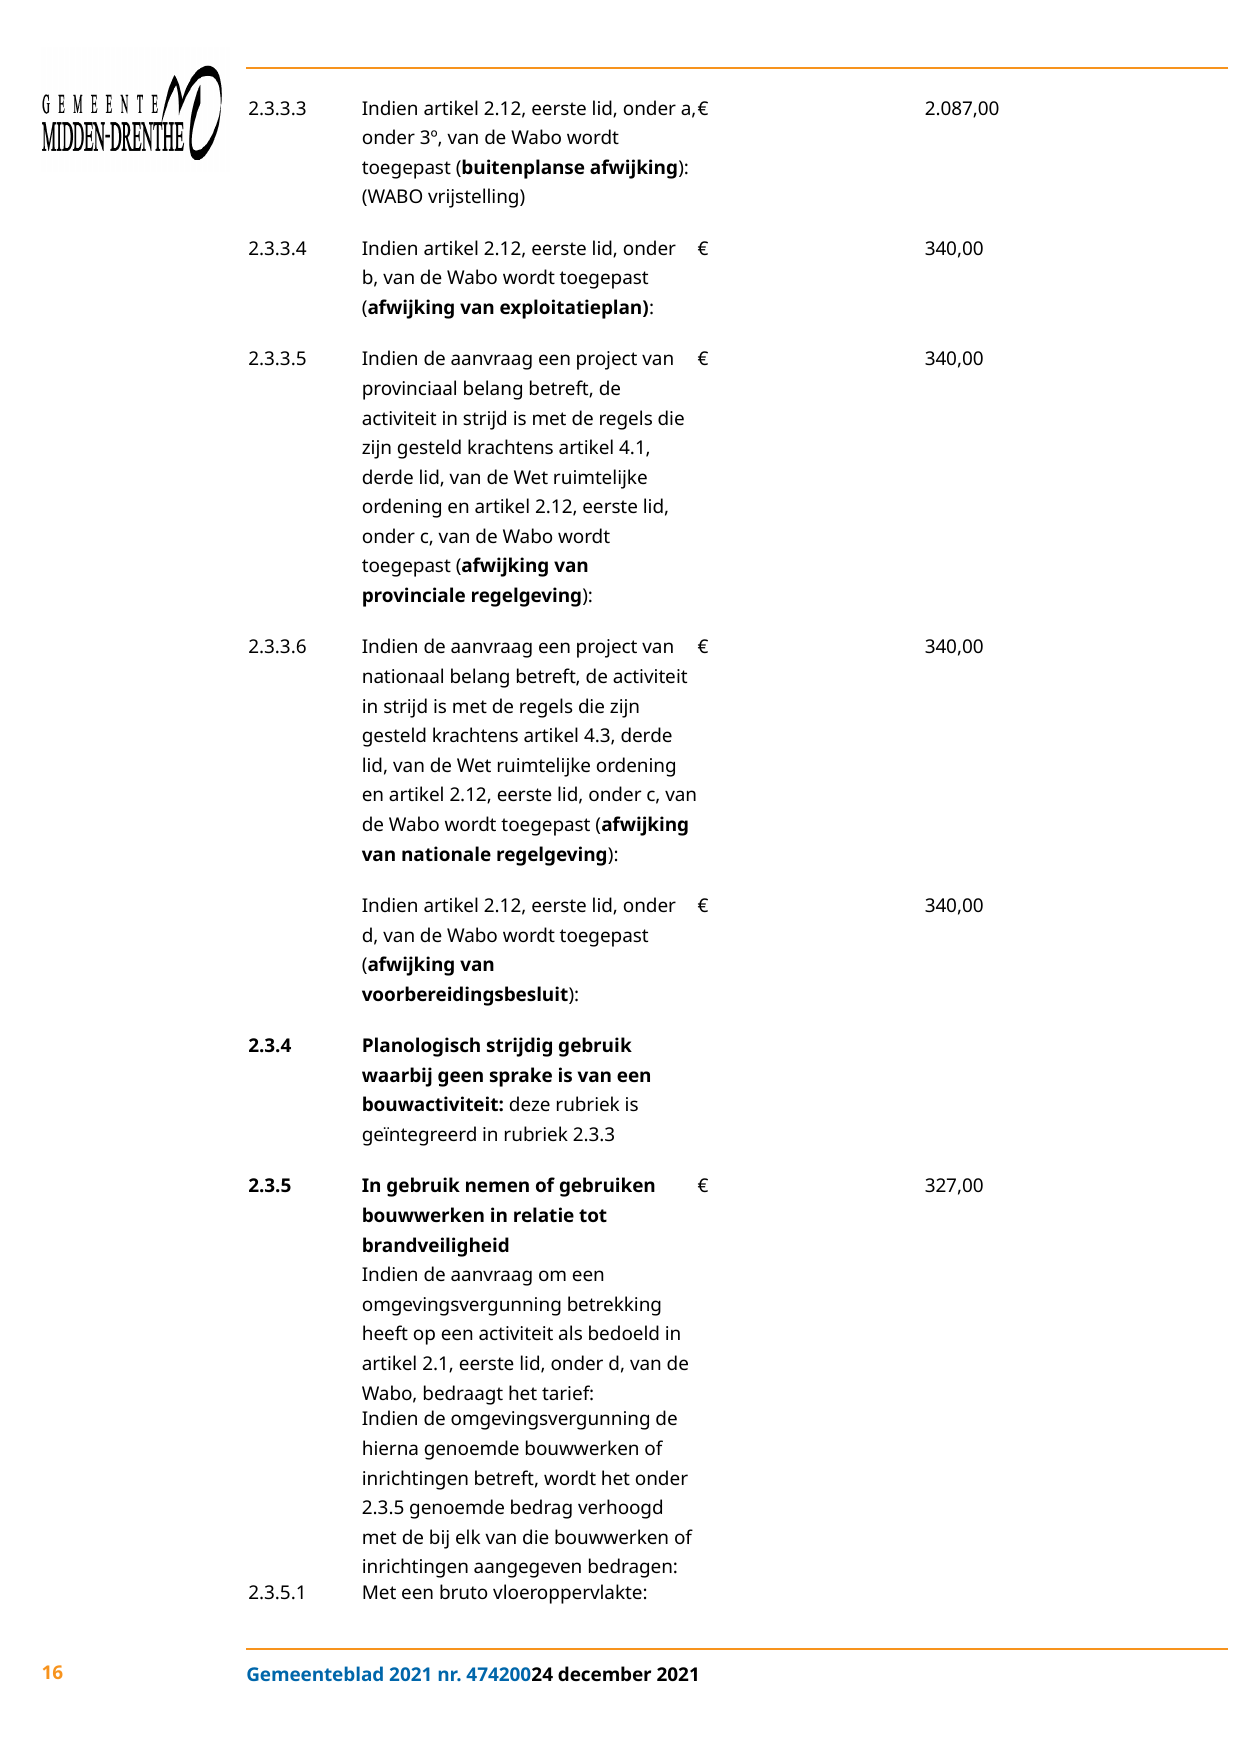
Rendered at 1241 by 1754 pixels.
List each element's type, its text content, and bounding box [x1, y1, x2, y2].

table_cell [697, 209, 924, 235]
table_cell [248, 608, 362, 634]
table_cell € [697, 346, 924, 608]
table_cell 2.3.3.3 [248, 95, 362, 209]
table_cell [697, 1579, 924, 1605]
table_cell Indien de aanvraag een project van nationaal belang betreft, de activiteit in strijd is met de regels die zijn gesteld krachtens artikel 4.3, derde lid, van de Wet ruimtelijke ordening en artikel 2.12, eerste lid, onder c, van de Wabo wordt toegepast (afwijking van nationale regelgeving): [362, 634, 697, 867]
table_cell [925, 1406, 1152, 1579]
table_cell Indien artikel 2.12, eerste lid, onder d, van de Wabo wordt toegepast (afwijking van voorbereidingsbesluit): [362, 892, 697, 1007]
table_cell [697, 1007, 924, 1032]
table_cell In gebruik nemen of gebruiken bouwwerken in relatie tot brandveiligheid Indien de aanvraag om een omgevingsvergunning betrekking heeft op een activiteit als bedoeld in artikel 2.1, eerste lid, onder d, van de Wabo, bedraagt het tarief: [362, 1173, 697, 1406]
table_cell [925, 1033, 1152, 1147]
table_cell [925, 608, 1152, 634]
table_cell 340,00 [925, 892, 1152, 1007]
table_cell Met een bruto vloeroppervlakte: [362, 1579, 697, 1605]
picture [41, 47, 231, 172]
table_cell [248, 209, 362, 235]
table_cell 327,00 [925, 1173, 1152, 1406]
table_cell [925, 867, 1152, 892]
table_cell 340,00 [925, 634, 1152, 867]
table_cell [697, 320, 924, 346]
table_cell [925, 1007, 1152, 1032]
table_cell 2.3.5 [248, 1173, 362, 1406]
table_cell [248, 892, 362, 1007]
table_cell [362, 1147, 697, 1173]
table_cell [697, 1406, 924, 1579]
table_cell 2.3.3.6 [248, 634, 362, 867]
table_cell 340,00 [925, 235, 1152, 320]
table_cell 2.3.3.4 [248, 235, 362, 320]
table_cell € [697, 235, 924, 320]
table_cell 2.3.4 [248, 1033, 362, 1147]
table_cell [925, 320, 1152, 346]
table_cell [248, 320, 362, 346]
table_cell [697, 608, 924, 634]
table_cell 2.3.3.5 [248, 346, 362, 608]
table_cell € [697, 1173, 924, 1406]
table_cell [248, 1406, 362, 1579]
table_cell [925, 1147, 1152, 1173]
table_cell [362, 209, 697, 235]
table_cell € [697, 634, 924, 867]
table_cell [248, 1147, 362, 1173]
table_cell Indien artikel 2.12, eerste lid, onder b, van de Wabo wordt toegepast (afwijking van exploitatieplan): [362, 235, 697, 320]
table_cell € [697, 892, 924, 1007]
table_cell [362, 608, 697, 634]
table_cell [697, 1147, 924, 1173]
table_cell [697, 867, 924, 892]
table_cell 340,00 [925, 346, 1152, 608]
table_cell [925, 209, 1152, 235]
table_cell [362, 1007, 697, 1032]
table_cell Planologisch strijdig gebruik waarbij geen sprake is van een bouwactiviteit: deze rubriek is geïntegreerd in rubriek 2.3.3 [362, 1033, 697, 1147]
table_cell [362, 320, 697, 346]
table_cell [248, 1007, 362, 1032]
table_cell [697, 1033, 924, 1147]
table_cell 2.087,00 [925, 95, 1152, 209]
table_cell [362, 867, 697, 892]
table_cell Indien de aanvraag een project van provinciaal belang betreft, de activiteit in strijd is met de regels die zijn gesteld krachtens artikel 4.1, derde lid, van de Wet ruimtelijke ordening en artikel 2.12, eerste lid, onder c, van de Wabo wordt toegepast (afwijking van provinciale regelgeving): [362, 346, 697, 608]
table_cell Indien de omgevingsvergunning de hierna genoemde bouwwerken of inrichtingen betreft, wordt het onder 2.3.5 genoemde bedrag verhoogd met de bij elk van die bouwwerken of inrichtingen aangegeven bedragen: [362, 1406, 697, 1579]
table_cell € [697, 95, 924, 209]
table_cell [925, 1579, 1152, 1605]
table_cell [248, 867, 362, 892]
table_cell Indien artikel 2.12, eerste lid, onder a, onder 3º, van de Wabo wordt toegepast (buitenplanse afwijking): (WABO vrijstelling) [362, 95, 697, 209]
table_cell 2.3.5.1 [248, 1579, 362, 1605]
